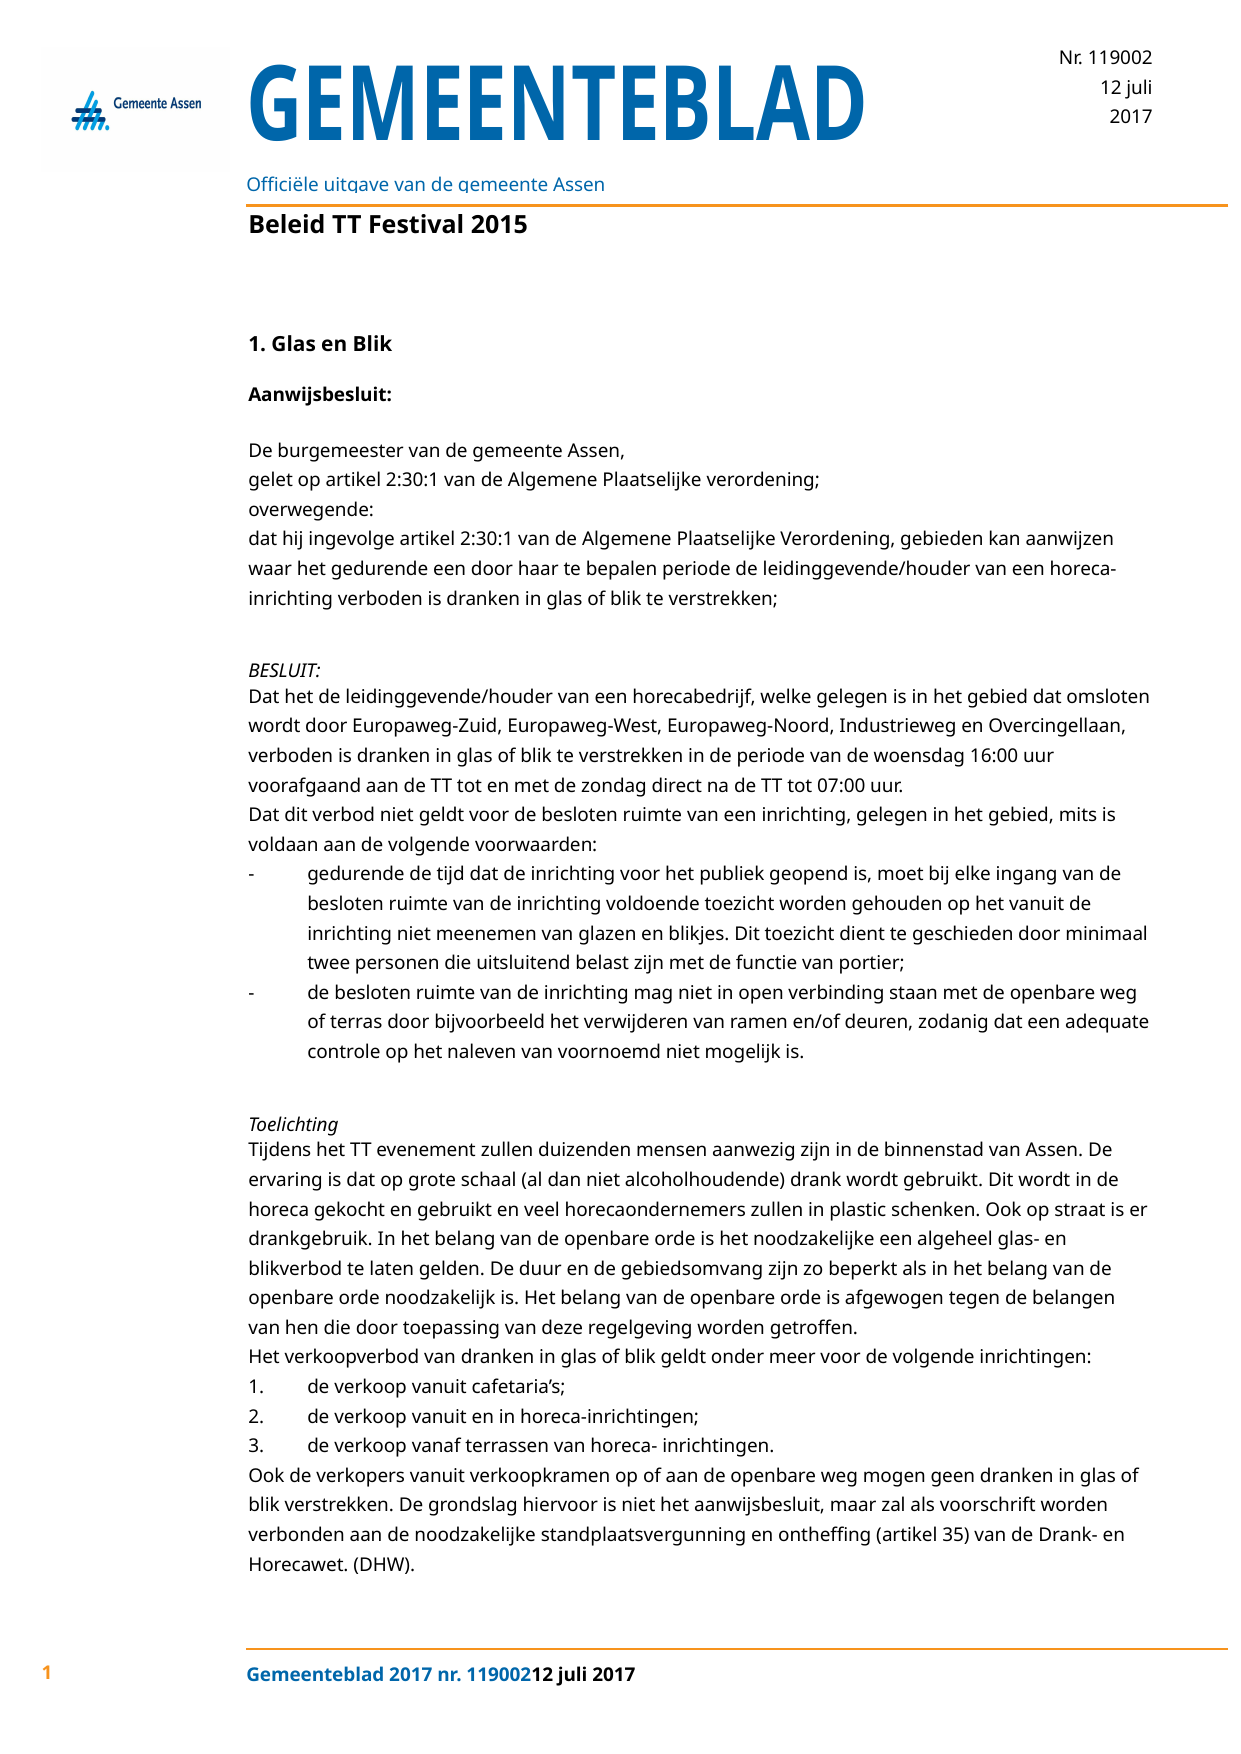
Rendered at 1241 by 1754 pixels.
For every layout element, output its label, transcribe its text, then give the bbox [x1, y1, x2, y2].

text gelet op artikel 2:30:1 van de Algemene Plaatselijke verordening; [248, 466, 1152, 492]
text Dat dit verbod niet geldt voor de besloten ruimte van een inrichting, gelegen in het gebied, mits is voldaan aan de volgende voorwaarden: [248, 801, 1152, 857]
text Toelichting [248, 1111, 1152, 1137]
text Het verkoopverbod van dranken in glas of blik geldt onder meer voor de volgende inrichtingen: [248, 1344, 1152, 1369]
list de verkoop vanaf terrassen van horeca- inrichtingen. [248, 1432, 1152, 1458]
list de verkoop vanuit en in horeca-inrichtingen; [248, 1403, 1152, 1428]
text Aanwijsbesluit: [248, 379, 1152, 407]
list gedurende de tijd dat de inrichting voor het publiek geopend is, moet bij elke ingang van de besloten ruimte van de inrichting voldoende toezicht worden gehouden op het vanuit de inrichting niet meenemen van glazen en blikjes. Dit toezicht dient te geschieden door minimaal twee personen die uitsluitend belast zijn met de functie van portier; [248, 861, 1152, 975]
picture [41, 47, 231, 172]
text dat hij ingevolge artikel 2:30:1 van de Algemene Plaatselijke Verordening, gebieden kan aanwijzen waar het gedurende een door haar te bepalen periode de leidinggevende/houder van een horeca-inrichting verboden is dranken in glas of blik te verstrekken; [248, 526, 1152, 610]
list de besloten ruimte van de inrichting mag niet in open verbinding staan met de openbare weg of terras door bijvoorbeeld het verwijderen van ramen en/of deuren, zodanig dat een adequate controle op het naleven van voornoemd niet mogelijk is. [248, 979, 1152, 1064]
text BESLUIT: [248, 657, 1152, 683]
text overwegende: [248, 496, 1152, 522]
text De burgemeester van de gemeente Assen, [248, 437, 1152, 462]
text Tijdens het TT evenement zullen duizenden mensen aanwezig zijn in de binnenstad van Assen. De ervaring is dat op grote schaal (al dan niet alcoholhoudende) drank wordt gebruikt. Dit wordt in de horeca gekocht en gebruikt en veel horecaondernemers zullen in plastic schenken. Ook op straat is er drankgebruik. In het belang van de openbare orde is het noodzakelijke een algeheel glas- en blikverbod te laten gelden. De duur en de gebiedsomvang zijn zo beperkt als in het belang van de openbare orde noodzakelijk is. Het belang van de openbare orde is afgewogen tegen de belangen van hen die door toepassing van deze regelgeving worden getroffen. [248, 1137, 1152, 1340]
text Dat het de leidinggevende/houder van een horecabedrijf, welke gelegen is in het gebied dat omsloten wordt door Europaweg-Zuid, Europaweg-West, Europaweg-Noord, Industrieweg en Overcingellaan, verboden is dranken in glas of blik te verstrekken in de periode van de woensdag 16:00 uur voorafgaand aan de TT tot en met de zondag direct na de TT tot 07:00 uur. [248, 683, 1152, 798]
list de verkoop vanuit cafetaria’s; [248, 1373, 1152, 1399]
text Beleid TT Festival 2015 [248, 207, 1152, 241]
text Ook de verkopers vanuit verkoopkramen op of aan de openbare weg mogen geen dranken in glas of blik verstrekken. De grondslag hiervoor is niet het aanwijsbesluit, maar zal als voorschrift worden verbonden aan de noodzakelijke standplaatsvergunning en ontheffing (artikel 35) van de Drank- en Horecawet. (DHW). [248, 1462, 1152, 1576]
text 1. Glas en Blik [248, 329, 1152, 358]
